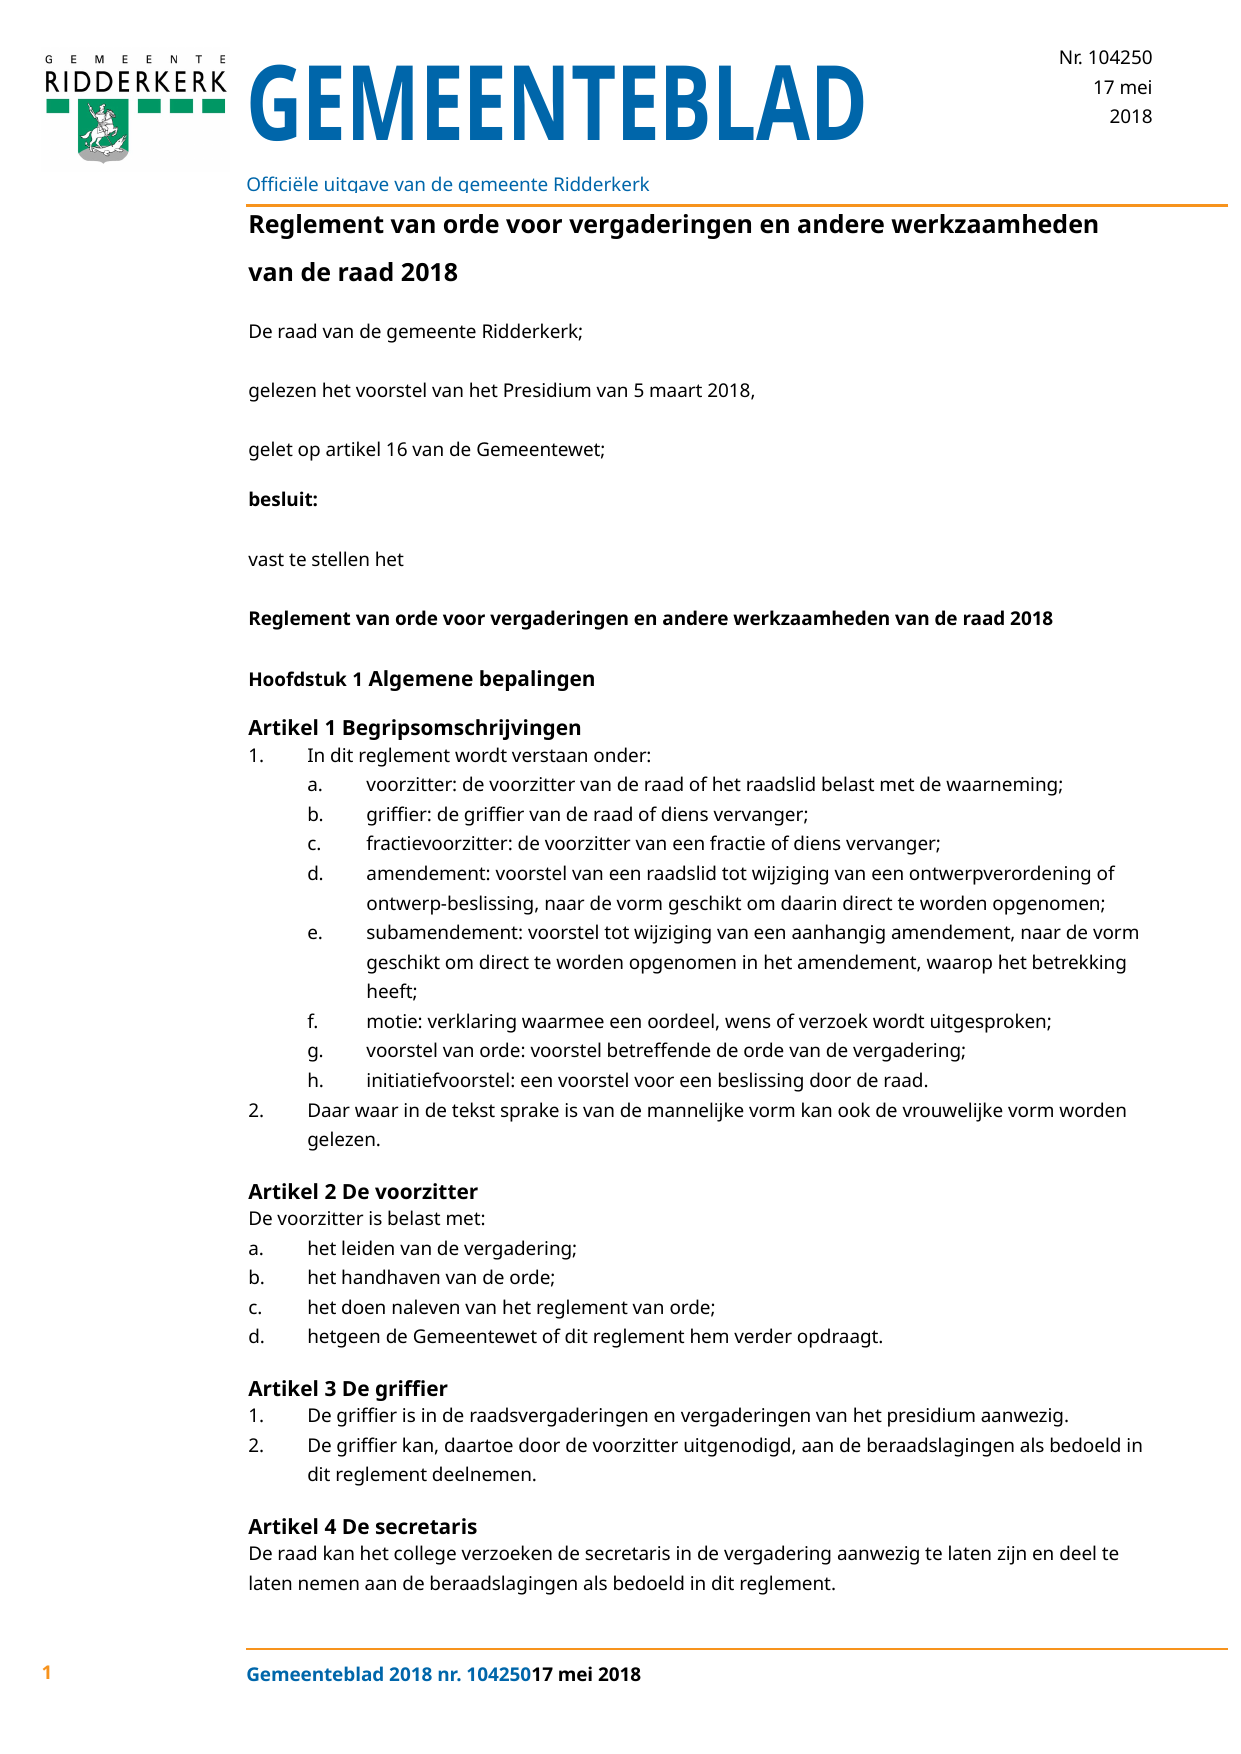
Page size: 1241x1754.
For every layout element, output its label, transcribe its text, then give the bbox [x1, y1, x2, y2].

text besluit: [248, 487, 1152, 512]
list hetgeen de Gemeentewet of dit reglement hem verder opdraagt. [248, 1323, 1152, 1349]
text vast te stellen het [248, 546, 1152, 571]
list De griffier kan, daartoe door de voorzitter uitgenodigd, aan de beraadslagingen als bedoeld in dit reglement deelnemen. [248, 1432, 1152, 1487]
list De griffier is in de raadsvergaderingen en vergaderingen van het presidium aanwezig. [248, 1402, 1152, 1428]
text De voorzitter is belast met: [248, 1205, 1152, 1231]
list Daar waar in de tekst sprake is van de mannelijke vorm kan ook de vrouwelijke vorm worden gelezen. [248, 1097, 1152, 1152]
list amendement: voorstel van een raadslid tot wijziging van een ontwerpverordening of ontwerp-beslissing, naar de vorm geschikt om daarin direct te worden opgenomen; [307, 860, 1152, 915]
list het handhaven van de orde; [248, 1264, 1152, 1290]
list voorzitter: de voorzitter van de raad of het raadslid belast met de waarneming; [307, 771, 1152, 797]
text Reglement van orde voor vergaderingen en andere werkzaamheden van de raad 2018 [248, 207, 1152, 288]
list fractievoorzitter: de voorzitter van een fractie of diens vervanger; [307, 831, 1152, 856]
text gelezen het voorstel van het Presidium van 5 maart 2018, [248, 377, 1152, 403]
list griffier: de griffier van de raad of diens vervanger; [307, 801, 1152, 827]
list motie: verklaring waarmee een oordeel, wens of verzoek wordt uitgesproken; [307, 1008, 1152, 1034]
list het leiden van de vergadering; [248, 1235, 1152, 1261]
text Artikel 3 De griffier [248, 1374, 1152, 1402]
text Artikel 2 De voorzitter [248, 1177, 1152, 1205]
list voorstel van orde: voorstel betreffende de orde van de vergadering; [307, 1038, 1152, 1063]
text gelet op artikel 16 van de Gemeentewet; [248, 436, 1152, 462]
text Artikel 4 De secretaris [248, 1512, 1152, 1540]
picture [41, 47, 231, 172]
text Reglement van orde voor vergaderingen en andere werkzaamheden van de raad 2018 [248, 605, 1152, 631]
list In dit reglement wordt verstaan onder: [248, 742, 1152, 767]
list subamendement: voorstel tot wijziging van een aanhangig amendement, naar de vorm geschikt om direct te worden opgenomen in het amendement, waarop het betrekking heeft; [307, 919, 1152, 1004]
text De raad kan het college verzoeken de secretaris in de vergadering aanwezig te laten zijn en deel te laten nemen aan de beraadslagingen als bedoeld in dit reglement. [248, 1540, 1152, 1596]
text Hoofdstuk 1 Algemene bepalingen [248, 664, 1152, 692]
text Artikel 1 Begripsomschrijvingen [248, 713, 1152, 742]
list initiatiefvoorstel: een voorstel voor een beslissing door de raad. [307, 1067, 1152, 1093]
text De raad van de gemeente Ridderkerk; [248, 318, 1152, 344]
list het doen naleven van het reglement van orde; [248, 1294, 1152, 1320]
